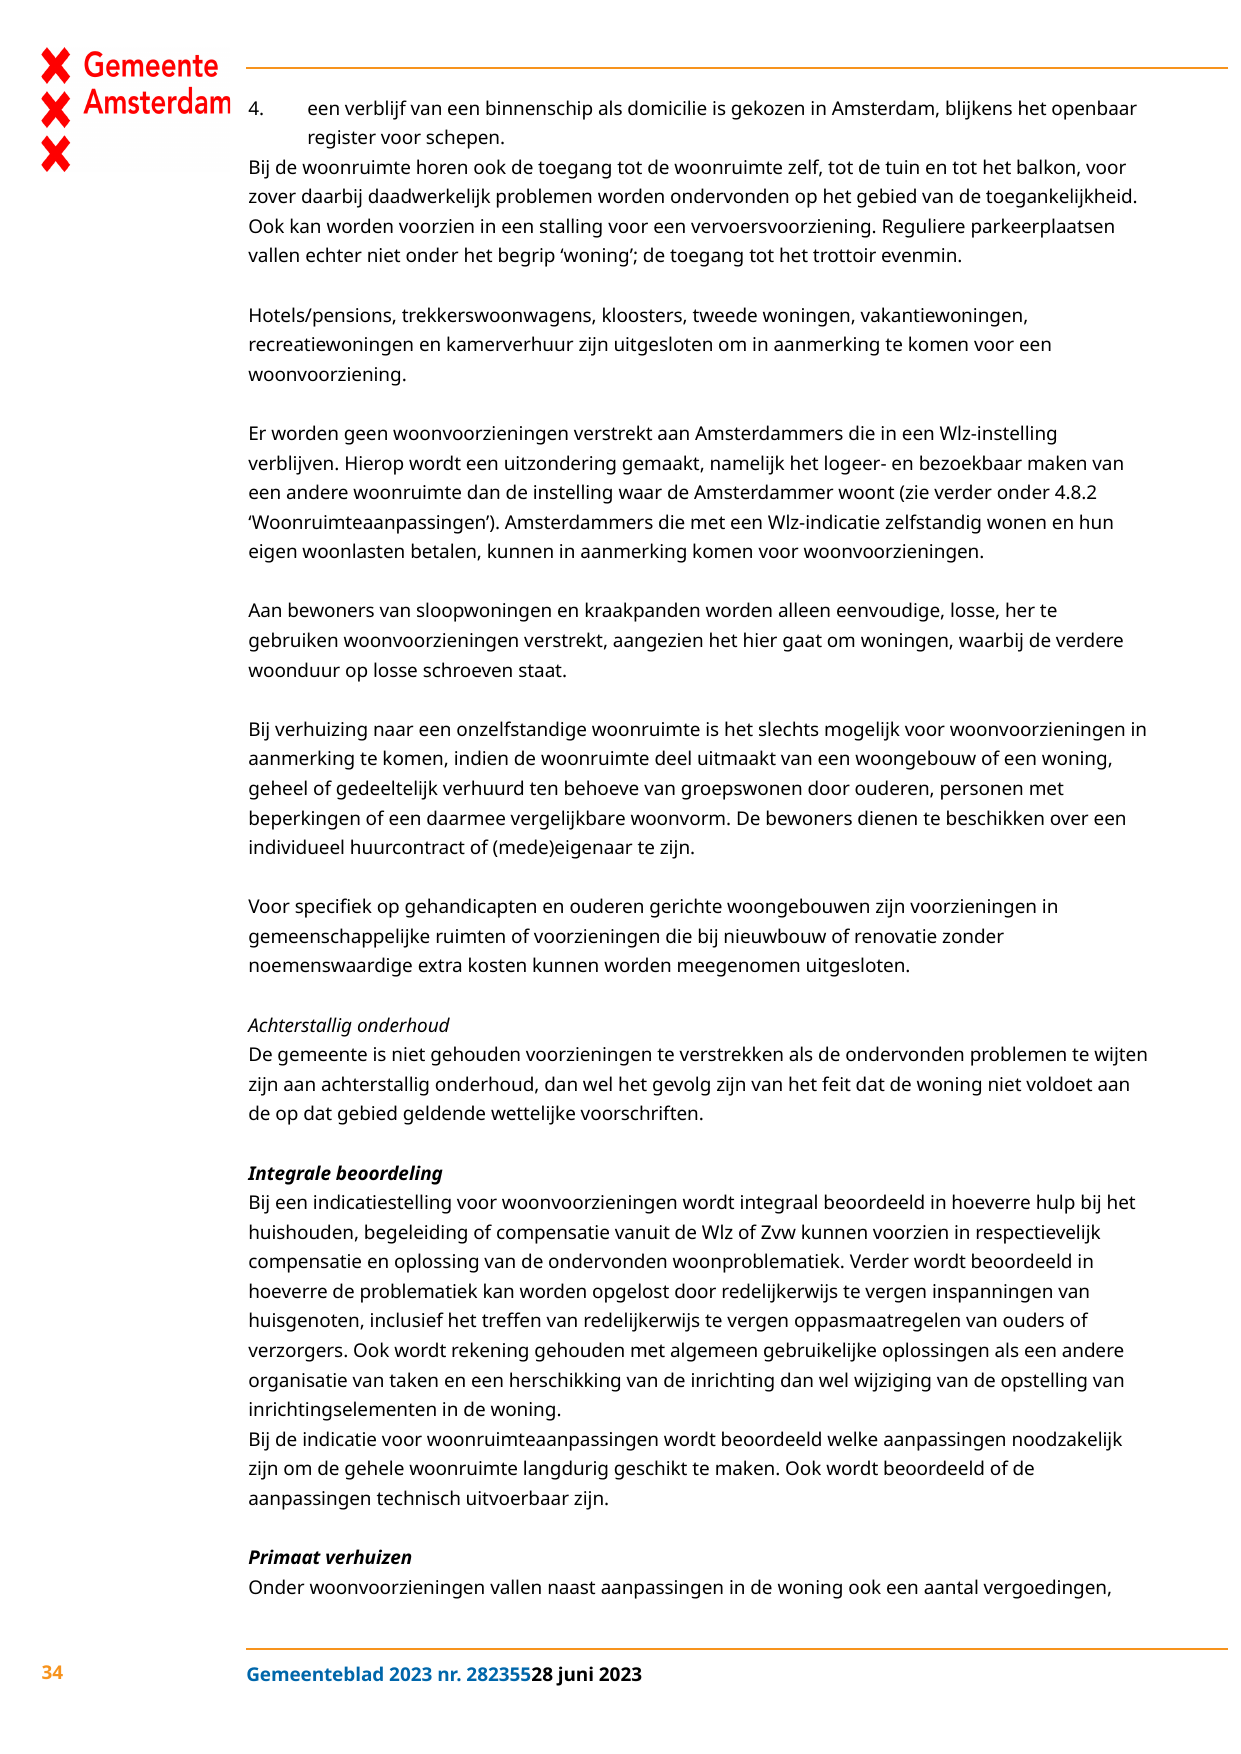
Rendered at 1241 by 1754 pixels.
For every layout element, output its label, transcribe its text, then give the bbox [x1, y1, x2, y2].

text Integrale beoordeling [248, 1160, 1152, 1186]
text Bij verhuizing naar een onzelfstandige woonruimte is het slechts mogelijk voor woonvoorzieningen in aanmerking te komen, indien de woonruimte deel uitmaakt van een woongebouw of een woning, geheel of gedeeltelijk verhuurd ten behoeve van groepswonen door ouderen, personen met beperkingen of een daarmee vergelijkbare woonvorm. De bewoners dienen te beschikken over een individueel huurcontract of (mede)eigenaar te zijn. [248, 716, 1152, 860]
text Bij de indicatie voor woonruimteaanpassingen wordt beoordeeld welke aanpassingen noodzakelijk zijn om de gehele woonruimte langdurig geschikt te maken. Ook wordt beoordeeld of de aanpassingen technisch uitvoerbaar zijn. [248, 1426, 1152, 1511]
text Hotels/pensions, trekkerswoonwagens, kloosters, tweede woningen, vakantiewoningen, recreatiewoningen en kamerverhuur zijn uitgesloten om in aanmerking te komen voor een woonvoorziening. [248, 302, 1152, 387]
text Primaat verhuizen [248, 1544, 1152, 1570]
text Bij de woonruimte horen ook de toegang tot de woonruimte zelf, tot de tuin en tot het balkon, voor zover daarbij daadwerkelijk problemen worden ondervonden op het gebied van de toegankelijkheid. Ook kan worden voorzien in een stalling voor een vervoersvoorziening. Reguliere parkeerplaatsen vallen echter niet onder het begrip ‘woning’; de toegang tot het trottoir evenmin. [248, 154, 1152, 268]
text Er worden geen woonvoorzieningen verstrekt aan Amsterdammers die in een Wlz-instelling verblijven. Hierop wordt een uitzondering gemaakt, namelijk het logeer- en bezoekbaar maken van een andere woonruimte dan de instelling waar de Amsterdammer woont (zie verder onder 4.8.2 ‘Woonruimteaanpassingen’). Amsterdammers die met een Wlz-indicatie zelfstandig wonen en hun eigen woonlasten betalen, kunnen in aanmerking komen voor woonvoorzieningen. [248, 420, 1152, 564]
text De gemeente is niet gehouden voorzieningen te verstrekken als de ondervonden problemen te wijten zijn aan achterstallig onderhoud, dan wel het gevolg zijn van het feit dat de woning niet voldoet aan de op dat gebied geldende wettelijke voorschriften. [248, 1041, 1152, 1126]
text Achterstallig onderhoud [248, 1012, 1152, 1038]
text Onder woonvoorzieningen vallen naast aanpassingen in de woning ook een aantal vergoedingen, [248, 1574, 1152, 1600]
text Bij een indicatiestelling voor woonvoorzieningen wordt integraal beoordeeld in hoeverre hulp bij het huishouden, begeleiding of compensatie vanuit de Wlz of Zvw kunnen voorzien in respectievelijk compensatie en oplossing van de ondervonden woonproblematiek. Verder wordt beoordeeld in hoeverre de problematiek kan worden opgelost door redelijkerwijs te vergen inspanningen van huisgenoten, inclusief het treffen van redelijkerwijs te vergen oppasmaatregelen van ouders of verzorgers. Ook wordt rekening gehouden met algemeen gebruikelijke oplossingen als een andere organisatie van taken en een herschikking van de inrichting dan wel wijziging van de opstelling van inrichtingselementen in de woning. [248, 1189, 1152, 1422]
list een verblijf van een binnenschip als domicilie is gekozen in Amsterdam, blijkens het openbaar register voor schepen. [248, 95, 1152, 150]
text Voor specifiek op gehandicapten en ouderen gerichte woongebouwen zijn voorzieningen in gemeenschappelijke ruimten of voorzieningen die bij nieuwbouw of renovatie zonder noemenswaardige extra kosten kunnen worden meegenomen uitgesloten. [248, 893, 1152, 978]
text Aan bewoners van sloopwoningen en kraakpanden worden alleen eenvoudige, losse, her te gebruiken woonvoorzieningen verstrekt, aangezien het hier gaat om woningen, waarbij de verdere woonduur op losse schroeven staat. [248, 598, 1152, 683]
picture [41, 47, 231, 172]
